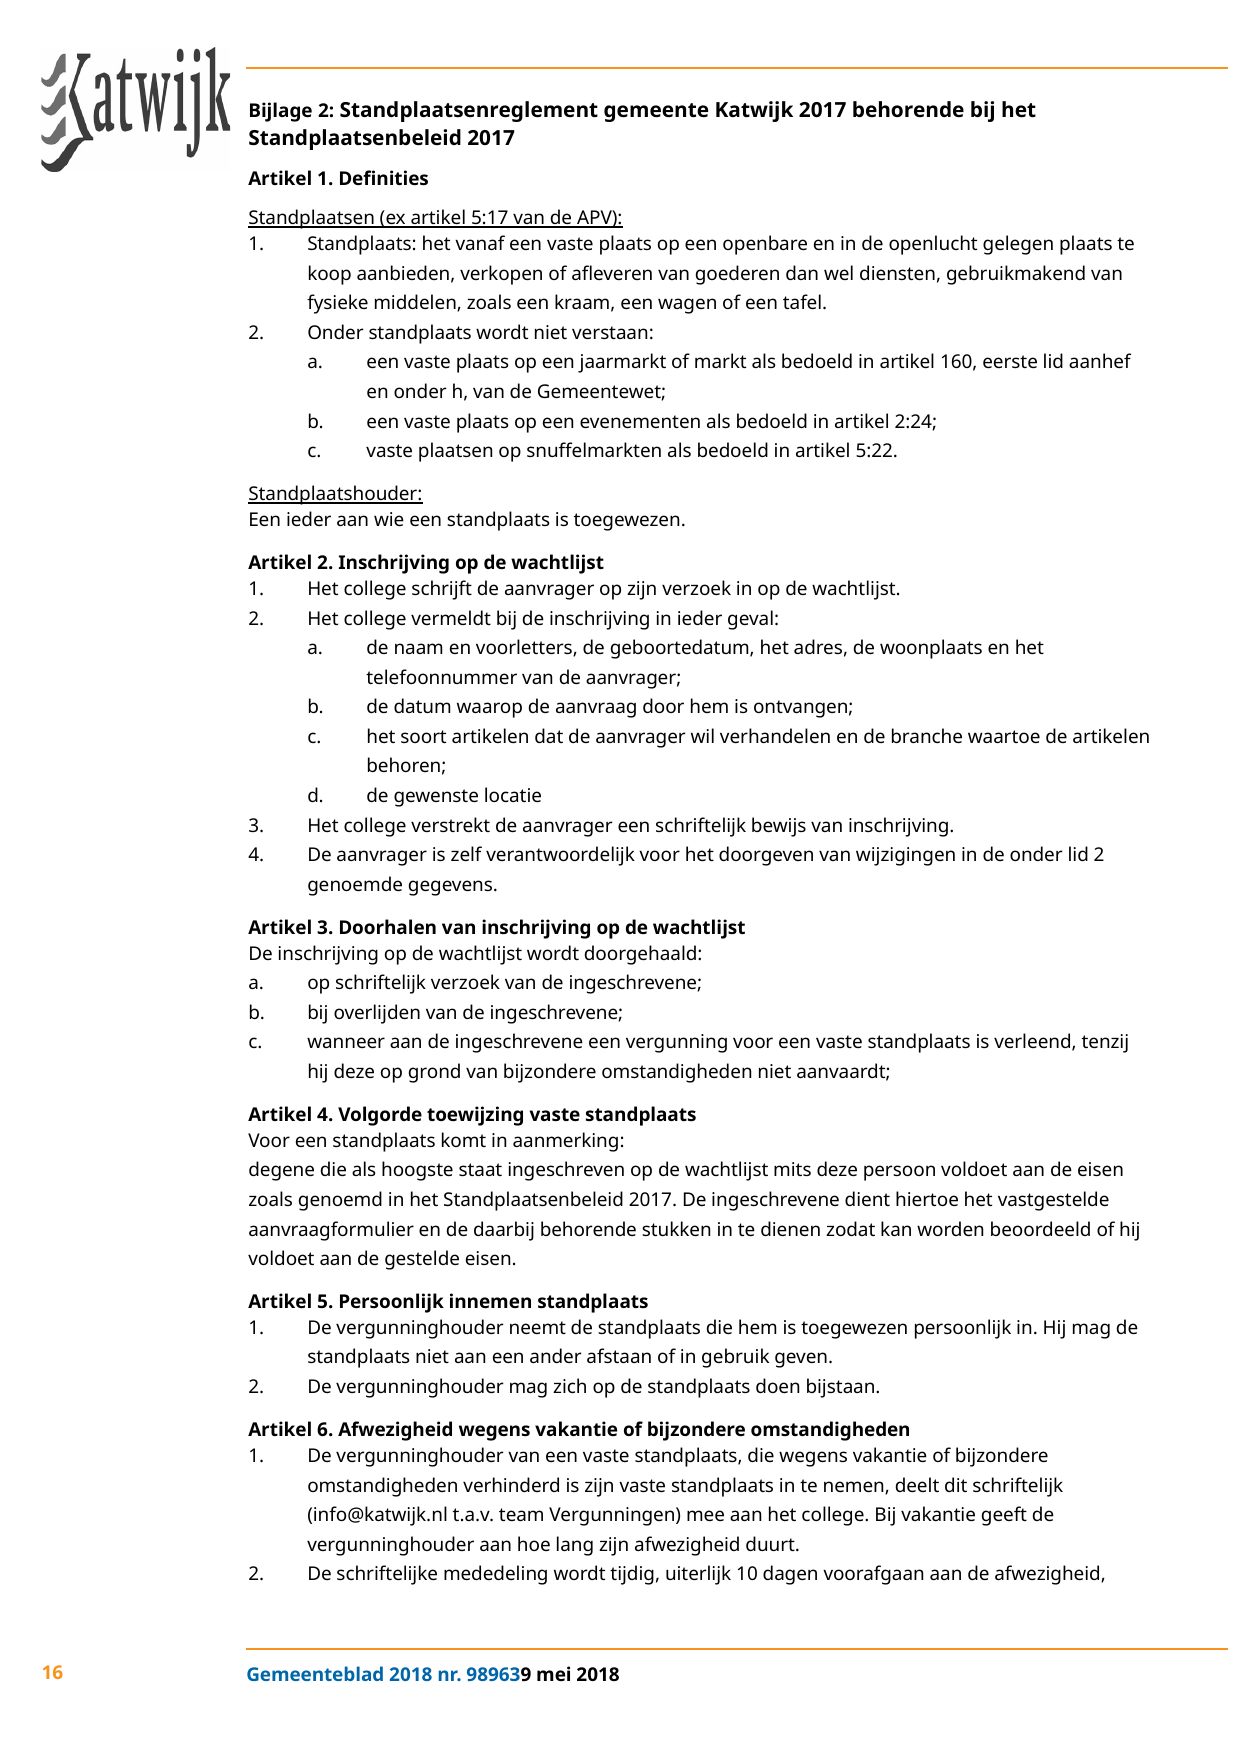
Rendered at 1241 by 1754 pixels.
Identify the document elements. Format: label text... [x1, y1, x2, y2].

list Standplaats: het vanaf een vaste plaats op een openbare en in de openlucht gelegen plaats te koop aanbieden, verkopen of afleveren van goederen dan wel diensten, gebruikmakend van fysieke middelen, zoals een kraam, een wagen of een tafel. [248, 230, 1152, 315]
list Het college vermeldt bij de inschrijving in ieder geval: [248, 605, 1152, 630]
text Voor een standplaats komt in aanmerking: [248, 1127, 1152, 1153]
list De schriftelijke mededeling wordt tijdig, uiterlijk 10 dagen voorafgaan aan de afwezigheid, [248, 1561, 1152, 1586]
text Artikel 3. Doorhalen van inschrijving op de wachtlijst [248, 914, 1152, 940]
list De vergunninghouder neemt de standplaats die hem is toegewezen persoonlijk in. Hij mag de standplaats niet aan een ander afstaan of in gebruik geven. [248, 1314, 1152, 1369]
list vaste plaatsen op snuffelmarkten als bedoeld in artikel 5:22. [307, 437, 1152, 463]
list de gewenste locatie [307, 782, 1152, 808]
list het soort artikelen dat de aanvrager wil verhandelen en de branche waartoe de artikelen behoren; [307, 723, 1152, 778]
list een vaste plaats op een jaarmarkt of markt als bedoeld in artikel 160, eerste lid aanhef en onder h, van de Gemeentewet; [307, 349, 1152, 404]
list Het college verstrekt de aanvrager een schriftelijk bewijs van inschrijving. [248, 812, 1152, 837]
text Artikel 4. Volgorde toewijzing vaste standplaats [248, 1101, 1152, 1127]
text Standplaatsen (ex artikel 5:17 van de APV): [248, 204, 1152, 230]
text Artikel 1. Definities [248, 165, 1152, 191]
list De vergunninghouder mag zich op de standplaats doen bijstaan. [248, 1373, 1152, 1399]
text De inschrijving op de wachtlijst wordt doorgehaald: [248, 940, 1152, 966]
list De vergunninghouder van een vaste standplaats, die wegens vakantie of bijzondere omstandigheden verhinderd is zijn vaste standplaats in te nemen, deelt dit schriftelijk (info@katwijk.nl t.a.v. team Vergunningen) mee aan het college. Bij vakantie geeft de vergunninghouder aan hoe lang zijn afwezigheid duurt. [248, 1442, 1152, 1557]
list de datum waarop de aanvraag door hem is ontvangen; [307, 693, 1152, 719]
list Het college schrijft de aanvrager op zijn verzoek in op de wachtlijst. [248, 575, 1152, 601]
list Onder standplaats wordt niet verstaan: [248, 319, 1152, 345]
list De aanvrager is zelf verantwoordelijk voor het doorgeven van wijzigingen in de onder lid 2 genoemde gegevens. [248, 841, 1152, 897]
list de naam en voorletters, de geboortedatum, het adres, de woonplaats en het telefoonnummer van de aanvrager; [307, 634, 1152, 689]
list bij overlijden van de ingeschrevene; [248, 999, 1152, 1025]
text Bijlage 2: Standplaatsenreglement gemeente Katwijk 2017 behorende bij het Standplaatsenbeleid 2017 [248, 95, 1152, 152]
text Standplaatshouder: [248, 481, 1152, 506]
text Artikel 2. Inschrijving op de wachtlijst [248, 549, 1152, 575]
text degene die als hoogste staat ingeschreven op de wachtlijst mits deze persoon voldoet aan de eisen zoals genoemd in het Standplaatsenbeleid 2017. De ingeschrevene dient hiertoe het vastgestelde aanvraagformulier en de daarbij behorende stukken in te dienen zodat kan worden beoordeeld of hij voldoet aan de gestelde eisen. [248, 1157, 1152, 1271]
text Artikel 5. Persoonlijk innemen standplaats [248, 1288, 1152, 1314]
picture [41, 47, 231, 172]
list wanneer aan de ingeschrevene een vergunning voor een vaste standplaats is verleend, tenzij hij deze op grond van bijzondere omstandigheden niet aanvaardt; [248, 1028, 1152, 1084]
list een vaste plaats op een evenementen als bedoeld in artikel 2:24; [307, 408, 1152, 433]
text Artikel 6. Afwezigheid wegens vakantie of bijzondere omstandigheden [248, 1416, 1152, 1442]
list op schriftelijk verzoek van de ingeschrevene; [248, 969, 1152, 995]
text Een ieder aan wie een standplaats is toegewezen. [248, 506, 1152, 532]
